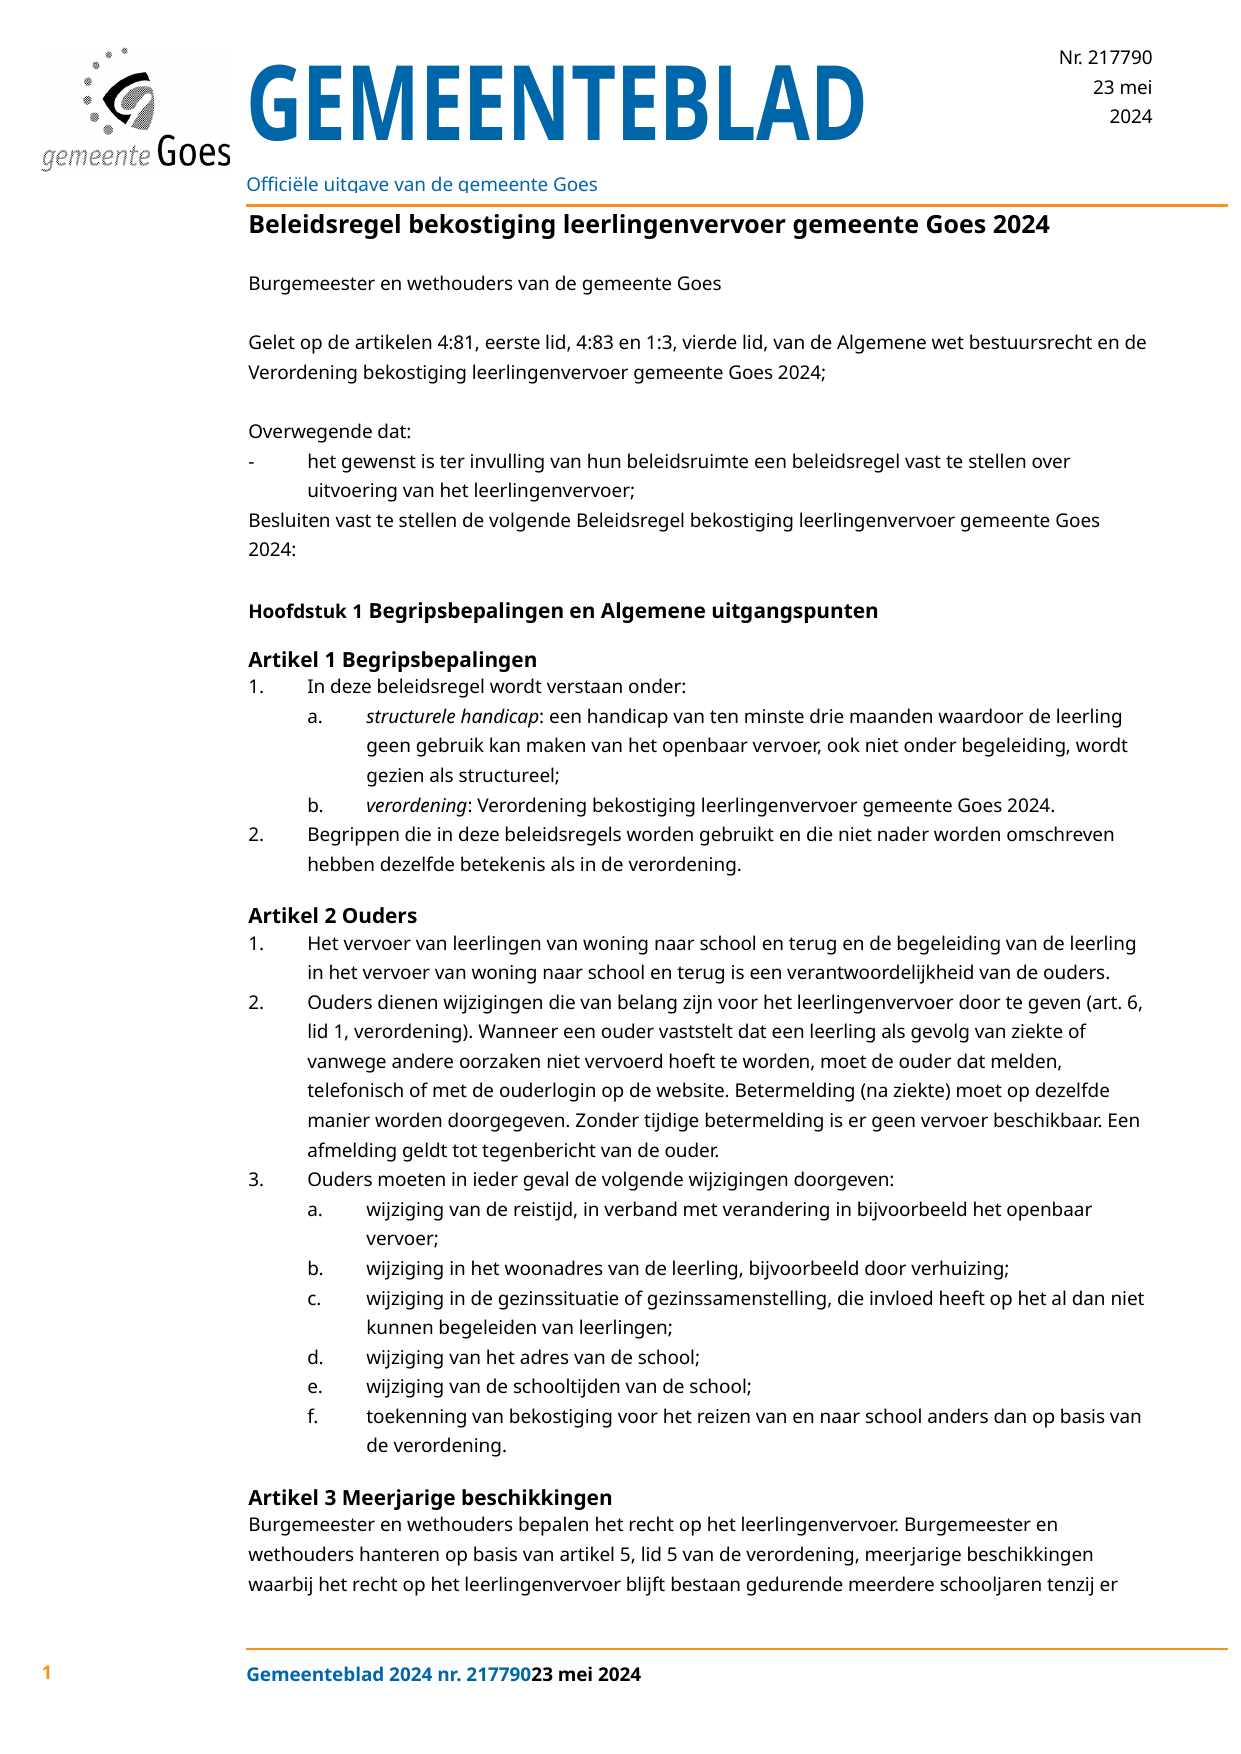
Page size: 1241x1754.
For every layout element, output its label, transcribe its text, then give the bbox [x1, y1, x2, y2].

list toekenning van bekostiging voor het reizen van en naar school anders dan op basis van de verordening. [307, 1403, 1152, 1458]
text Burgemeester en wethouders bepalen het recht op het leerlingenvervoer. Burgemeester en wethouders hanteren op basis van artikel 5, lid 5 van de verordening, meerjarige beschikkingen waarbij het recht op het leerlingenvervoer blijft bestaan gedurende meerdere schooljaren tenzij er [248, 1512, 1152, 1596]
list het gewenst is ter invulling van hun beleidsruimte een beleidsregel vast te stellen over uitvoering van het leerlingenvervoer; [248, 448, 1152, 503]
list Ouders moeten in ieder geval de volgende wijzigingen doorgeven: [248, 1166, 1152, 1192]
list Ouders dienen wijzigingen die van belang zijn voor het leerlingenvervoer door te geven (art. 6, lid 1, verordening). Wanneer een ouder vaststelt dat een leerling als gevolg van ziekte of vanwege andere oorzaken niet vervoerd hoeft te worden, moet de ouder dat melden, telefonisch of met de ouderlogin op de website. Betermelding (na ziekte) moet op dezelfde manier worden doorgegeven. Zonder tijdige betermelding is er geen vervoer beschikbaar. Een afmelding geldt tot tegenbericht van de ouder. [248, 989, 1152, 1163]
text Hoofdstuk 1 Begripsbepalingen en Algemene uitgangspunten [248, 596, 1152, 624]
text Beleidsregel bekostiging leerlingenvervoer gemeente Goes 2024 [248, 207, 1152, 241]
text Gelet op de artikelen 4:81, eerste lid, 4:83 en 1:3, vierde lid, van de Algemene wet bestuursrecht en de Verordening bekostiging leerlingenvervoer gemeente Goes 2024; [248, 329, 1152, 385]
text Besluiten vast te stellen de volgende Beleidsregel bekostiging leerlingenvervoer gemeente Goes 2024: [248, 507, 1152, 562]
text Artikel 1 Begripsbepalingen [248, 645, 1152, 673]
list wijziging van de schooltijden van de school; [307, 1373, 1152, 1399]
list Begrippen die in deze beleidsregels worden gebruikt en die niet nader worden omschreven hebben dezelfde betekenis als in de verordening. [248, 821, 1152, 877]
list wijziging van het adres van de school; [307, 1344, 1152, 1370]
list Het vervoer van leerlingen van woning naar school en terug en de begeleiding van de leerling in het vervoer van woning naar school en terug is een verantwoordelijkheid van de ouders. [248, 930, 1152, 985]
text Burgemeester en wethouders van de gemeente Goes [248, 270, 1152, 296]
list verordening: Verordening bekostiging leerlingenvervoer gemeente Goes 2024. [307, 792, 1152, 817]
list wijziging in het woonadres van de leerling, bijvoorbeeld door verhuizing; [307, 1255, 1152, 1281]
list In deze beleidsregel wordt verstaan onder: [248, 673, 1152, 699]
picture [41, 47, 231, 172]
list wijziging in de gezinssituatie of gezinssamenstelling, die invloed heeft op het al dan niet kunnen begeleiden van leerlingen; [307, 1285, 1152, 1340]
text Artikel 2 Ouders [248, 901, 1152, 930]
list structurele handicap: een handicap van ten minste drie maanden waardoor de leerling geen gebruik kan maken van het openbaar vervoer, ook niet onder begeleiding, wordt gezien als structureel; [307, 703, 1152, 788]
text Overwegende dat: [248, 418, 1152, 444]
list wijziging van de reistijd, in verband met verandering in bijvoorbeeld het openbaar vervoer; [307, 1196, 1152, 1251]
text Artikel 3 Meerjarige beschikkingen [248, 1483, 1152, 1512]
